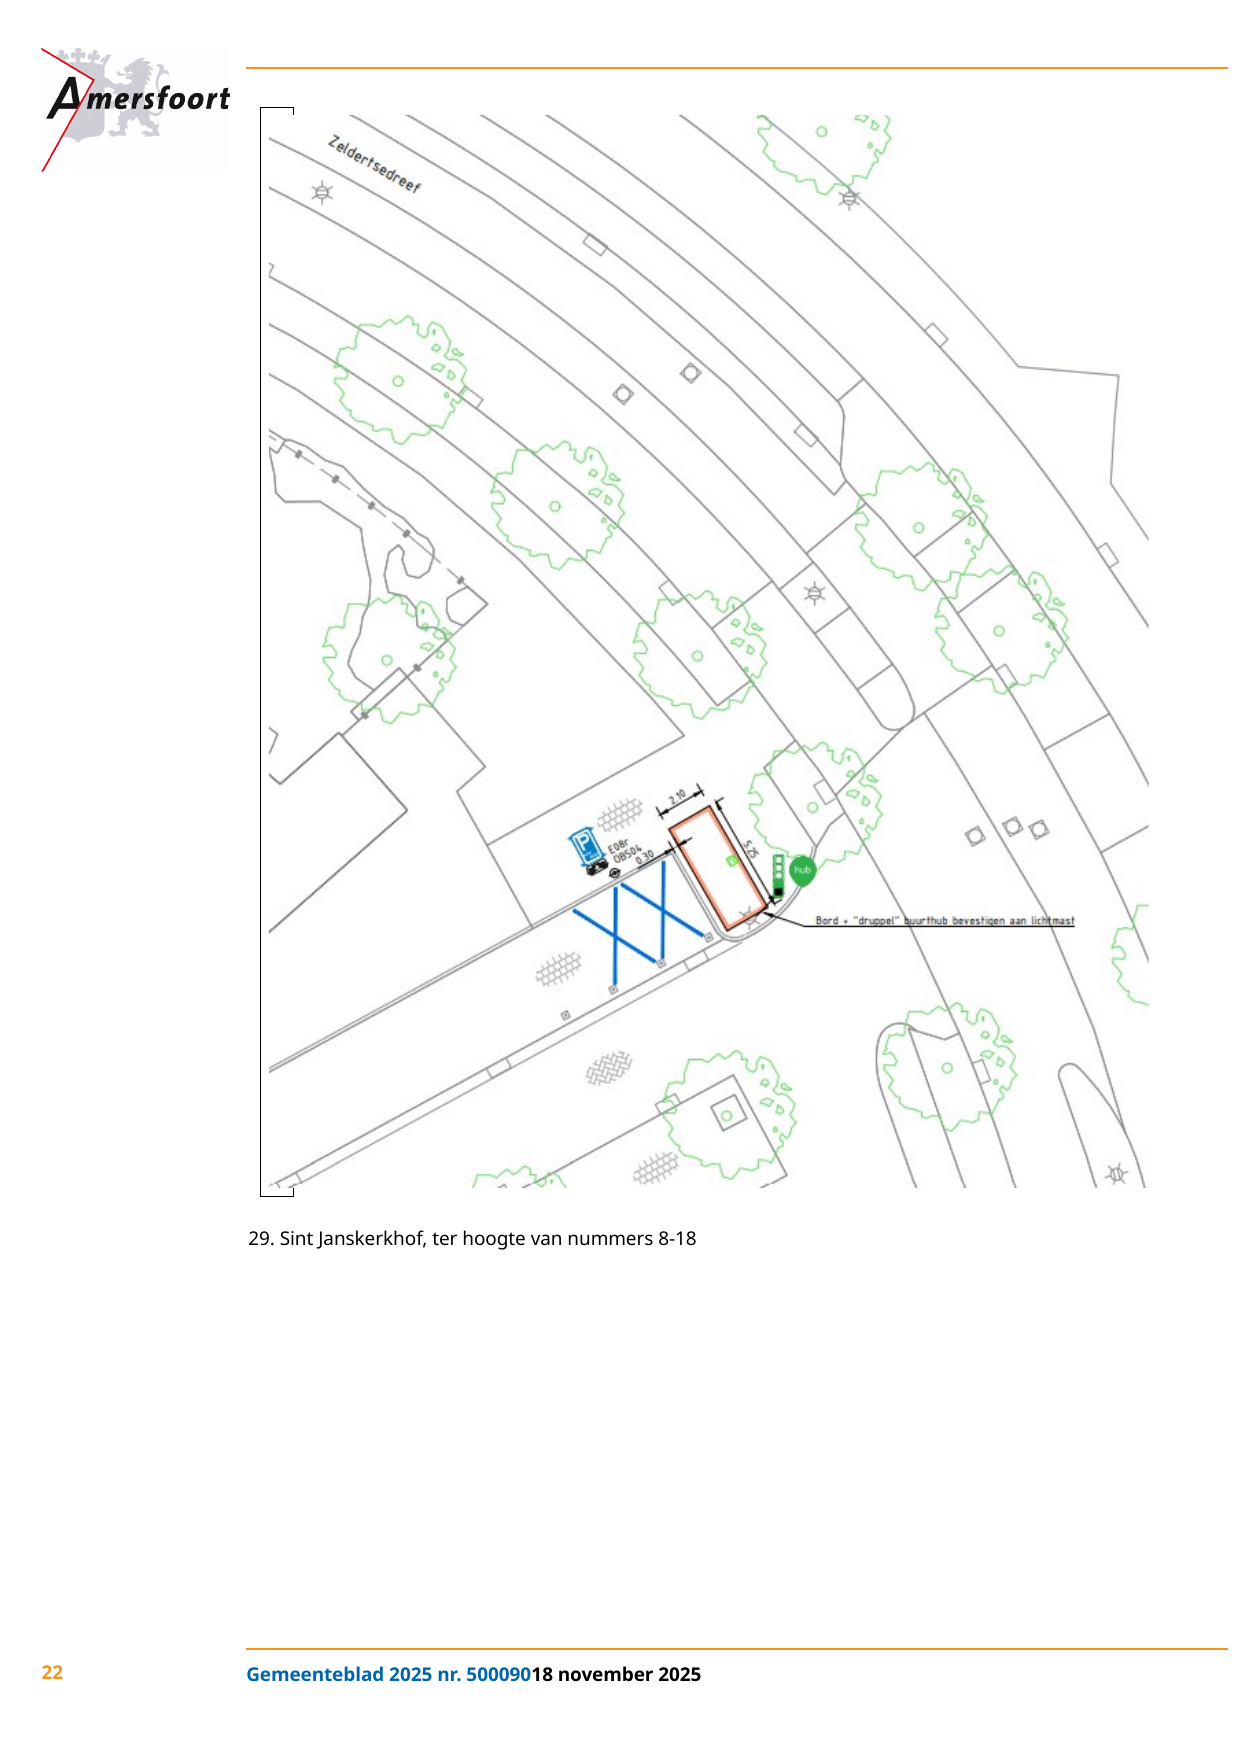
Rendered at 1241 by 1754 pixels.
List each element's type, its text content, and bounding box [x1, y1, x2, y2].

picture [268, 115, 1149, 1188]
picture [41, 47, 231, 172]
text 29. Sint Janskerkhof, ter hoogte van nummers 8-18 [248, 1225, 1152, 1251]
